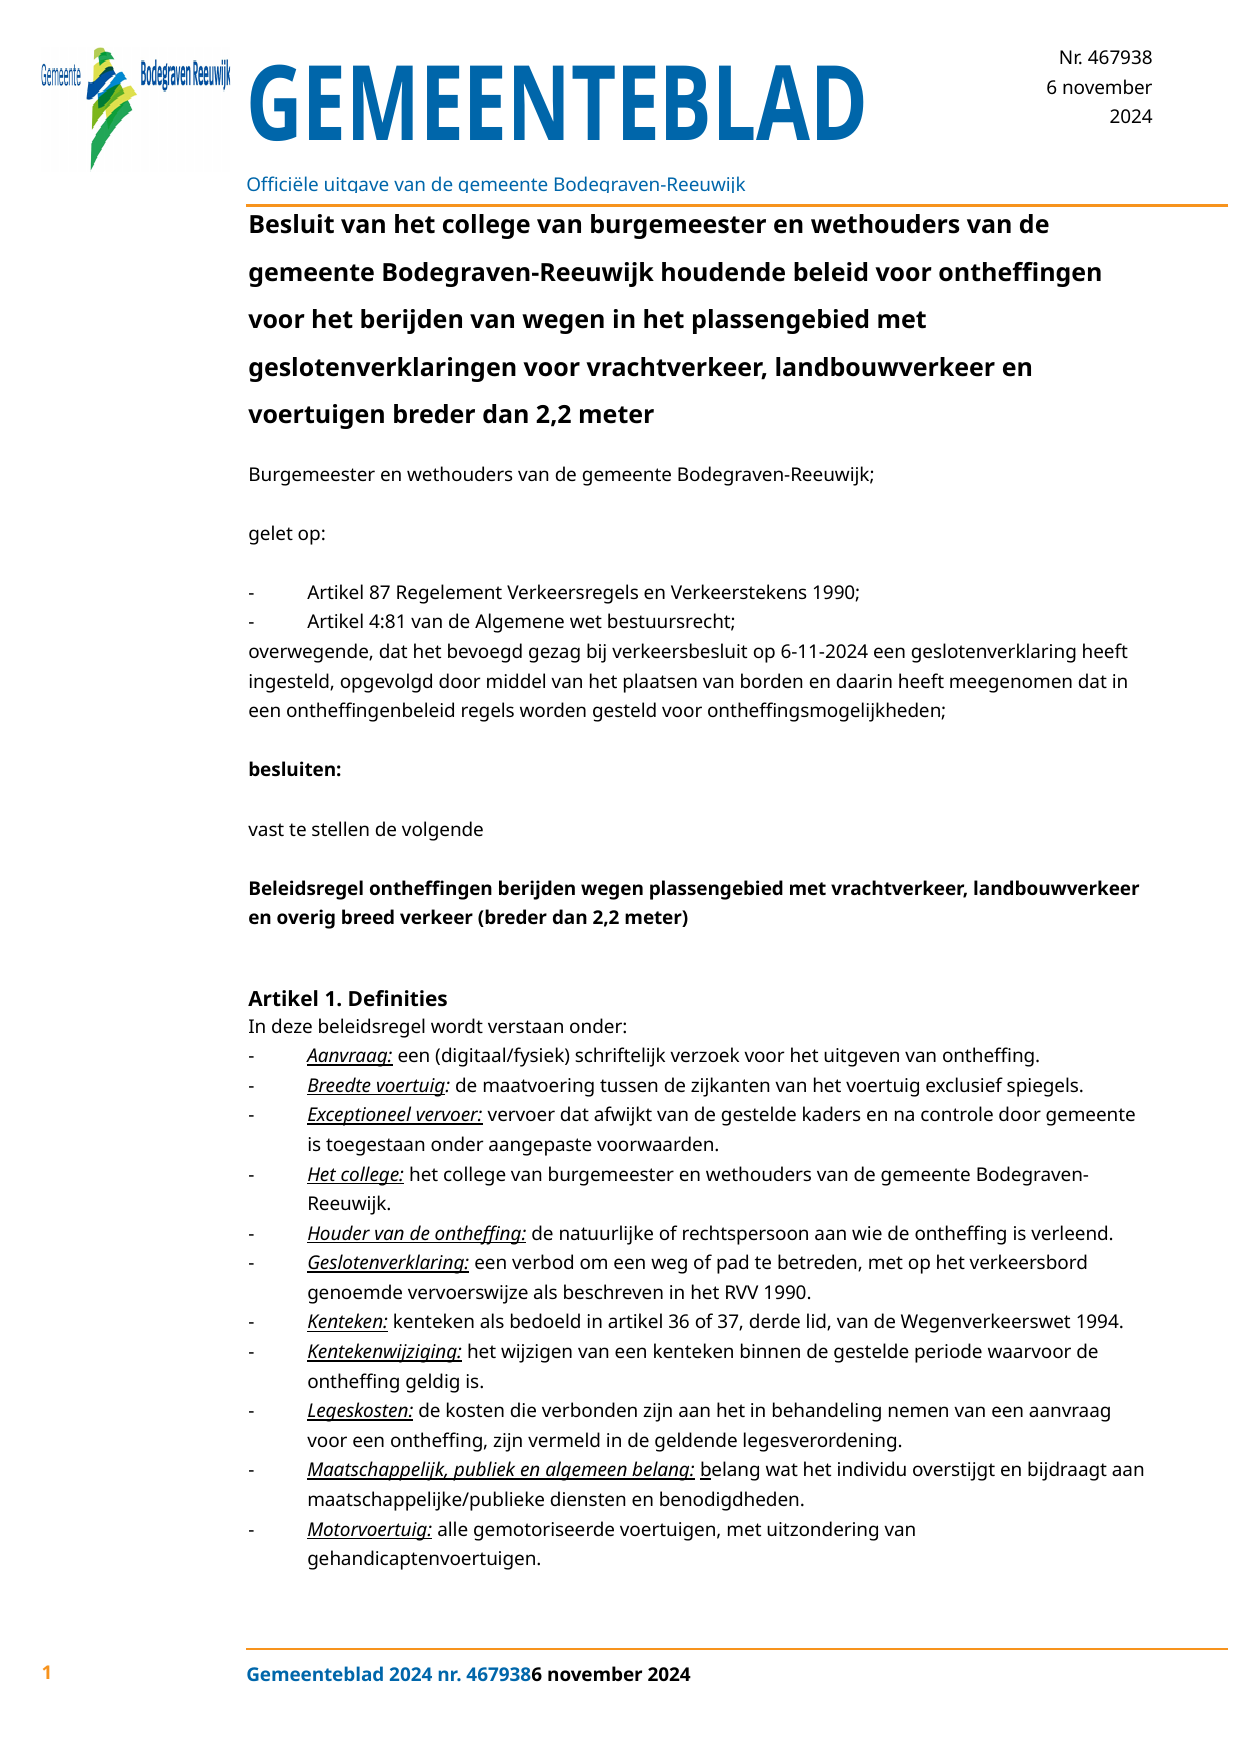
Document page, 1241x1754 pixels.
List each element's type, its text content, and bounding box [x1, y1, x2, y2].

text Burgemeester en wethouders van de gemeente Bodegraven-Reeuwijk; [248, 461, 1152, 486]
list Exceptioneel vervoer: vervoer dat afwijkt van de gestelde kaders en na controle door gemeente is toegestaan onder aangepaste voorwaarden. [248, 1102, 1152, 1157]
list Artikel 4:81 van de Algemene wet bestuursrecht; [248, 609, 1152, 634]
list Aanvraag: een (digitaal/fysiek) schriftelijk verzoek voor het uitgeven van ontheffing. [248, 1042, 1152, 1068]
text besluiten: [248, 757, 1152, 782]
text Besluit van het college van burgemeester en wethouders van de gemeente Bodegraven-Reeuwijk houdende beleid voor ontheffingen voor het berijden van wegen in het plassengebied met geslotenverklaringen voor vrachtverkeer, landbouwverkeer en voertuigen breder dan 2,2 meter [248, 207, 1152, 431]
text In deze beleidsregel wordt verstaan onder: [248, 1013, 1152, 1039]
text gelet op: [248, 520, 1152, 546]
text Beleidsregel ontheffingen berijden wegen plassengebied met vrachtverkeer, landbouwverkeer en overig breed verkeer (breder dan 2,2 meter) [248, 875, 1152, 930]
list Kentekenwijziging: het wijzigen van een kenteken binnen de gestelde periode waarvoor de ontheffing geldig is. [248, 1338, 1152, 1394]
list Kenteken: kenteken als bedoeld in artikel 36 of 37, derde lid, van de Wegenverkeerswet 1994. [248, 1309, 1152, 1334]
list Breedte voertuig: de maatvoering tussen de zijkanten van het voertuig exclusief spiegels. [248, 1072, 1152, 1098]
text Artikel 1. Definities [248, 984, 1152, 1013]
list Maatschappelijk, publiek en algemeen belang: belang wat het individu overstijgt en bijdraagt aan maatschappelijke/publieke diensten en benodigdheden. [248, 1457, 1152, 1512]
text vast te stellen de volgende [248, 816, 1152, 841]
list Legeskosten: de kosten die verbonden zijn aan het in behandeling nemen van een aanvraag voor een ontheffing, zijn vermeld in de geldende legesverordening. [248, 1397, 1152, 1453]
text overwegende, dat het bevoegd gezag bij verkeersbesluit op 6-11-2024 een geslotenverklaring heeft ingesteld, opgevolgd door middel van het plaatsen van borden en daarin heeft meegenomen dat in een ontheffingenbeleid regels worden gesteld voor ontheffingsmogelijkheden; [248, 638, 1152, 723]
list Motorvoertuig: alle gemotoriseerde voertuigen, met uitzondering van gehandicaptenvoertuigen. [248, 1516, 1152, 1571]
list Houder van de ontheffing: de natuurlijke of rechtspersoon aan wie de ontheffing is verleend. [248, 1220, 1152, 1246]
list Geslotenverklaring: een verbod om een weg of pad te betreden, met op het verkeersbord genoemde vervoerswijze als beschreven in het RVV 1990. [248, 1249, 1152, 1305]
list Het college: het college van burgemeester en wethouders van de gemeente Bodegraven-Reeuwijk. [248, 1161, 1152, 1216]
list Artikel 87 Regelement Verkeersregels en Verkeerstekens 1990; [248, 579, 1152, 605]
picture [41, 47, 231, 172]
